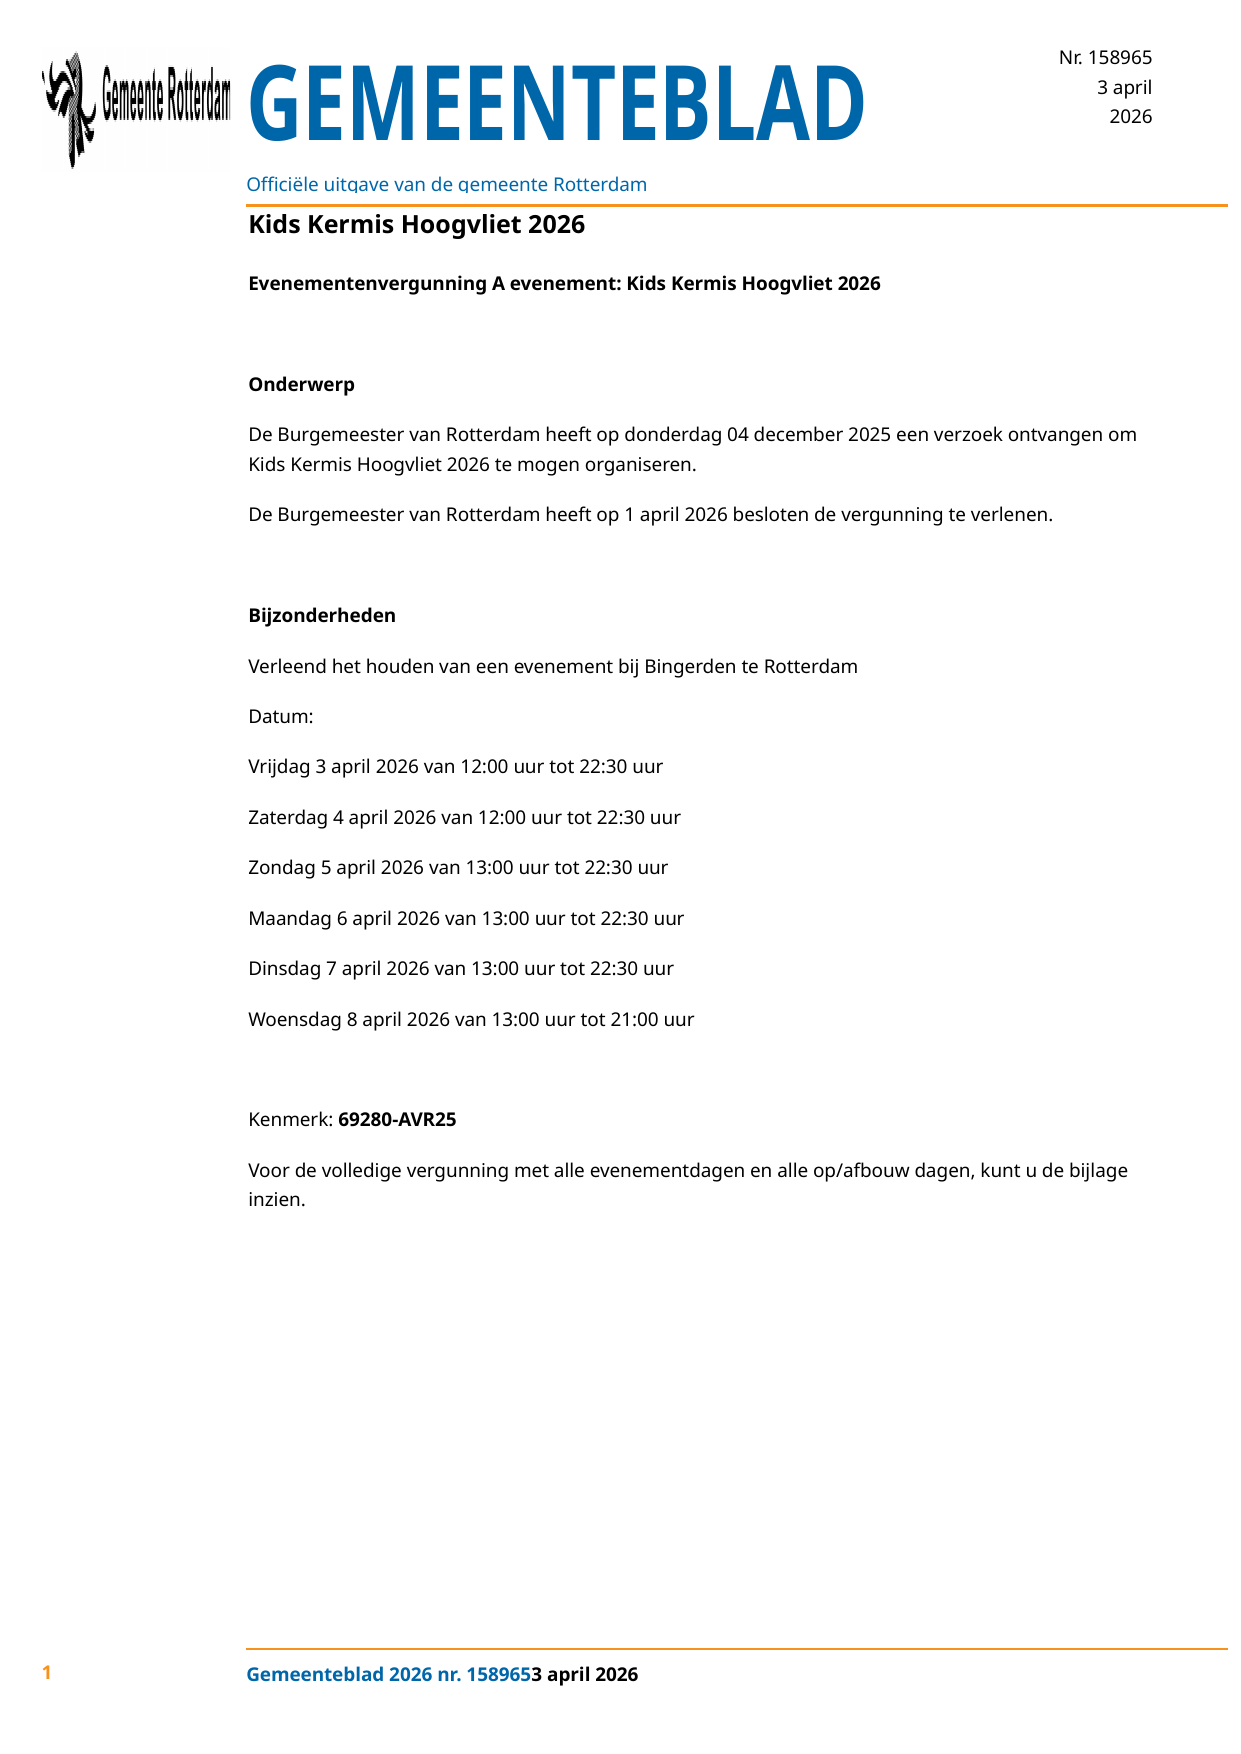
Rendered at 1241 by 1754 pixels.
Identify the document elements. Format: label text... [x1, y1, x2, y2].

text Voor de volledige vergunning met alle evenementdagen en alle op/afbouw dagen, kunt u de bijlage inzien. [248, 1157, 1152, 1212]
text Zondag 5 april 2026 van 13:00 uur tot 22:30 uur [248, 854, 1152, 880]
text De Burgemeester van Rotterdam heeft op donderdag 04 december 2025 een verzoek ontvangen om Kids Kermis Hoogvliet 2026 te mogen organiseren. [248, 422, 1152, 477]
text Zaterdag 4 april 2026 van 12:00 uur tot 22:30 uur [248, 804, 1152, 830]
text Evenementenvergunning A evenement: Kids Kermis Hoogvliet 2026 [248, 270, 1152, 296]
text Datum: [248, 703, 1152, 729]
text Bijzonderheden [248, 602, 1152, 628]
text De Burgemeester van Rotterdam heeft op 1 april 2026 besloten de vergunning te verlenen. [248, 502, 1152, 527]
picture [41, 47, 231, 172]
text Dinsdag 7 april 2026 van 13:00 uur tot 22:30 uur [248, 955, 1152, 981]
text Onderwerp [248, 371, 1152, 397]
text Maandag 6 april 2026 van 13:00 uur tot 22:30 uur [248, 905, 1152, 931]
text Kenmerk: 69280-AVR25 [248, 1107, 1152, 1132]
text Verleend het houden van een evenement bij Bingerden te Rotterdam [248, 653, 1152, 678]
text Vrijdag 3 april 2026 van 12:00 uur tot 22:30 uur [248, 754, 1152, 779]
text Kids Kermis Hoogvliet 2026 [248, 207, 1152, 241]
text Woensdag 8 april 2026 van 13:00 uur tot 21:00 uur [248, 1006, 1152, 1031]
